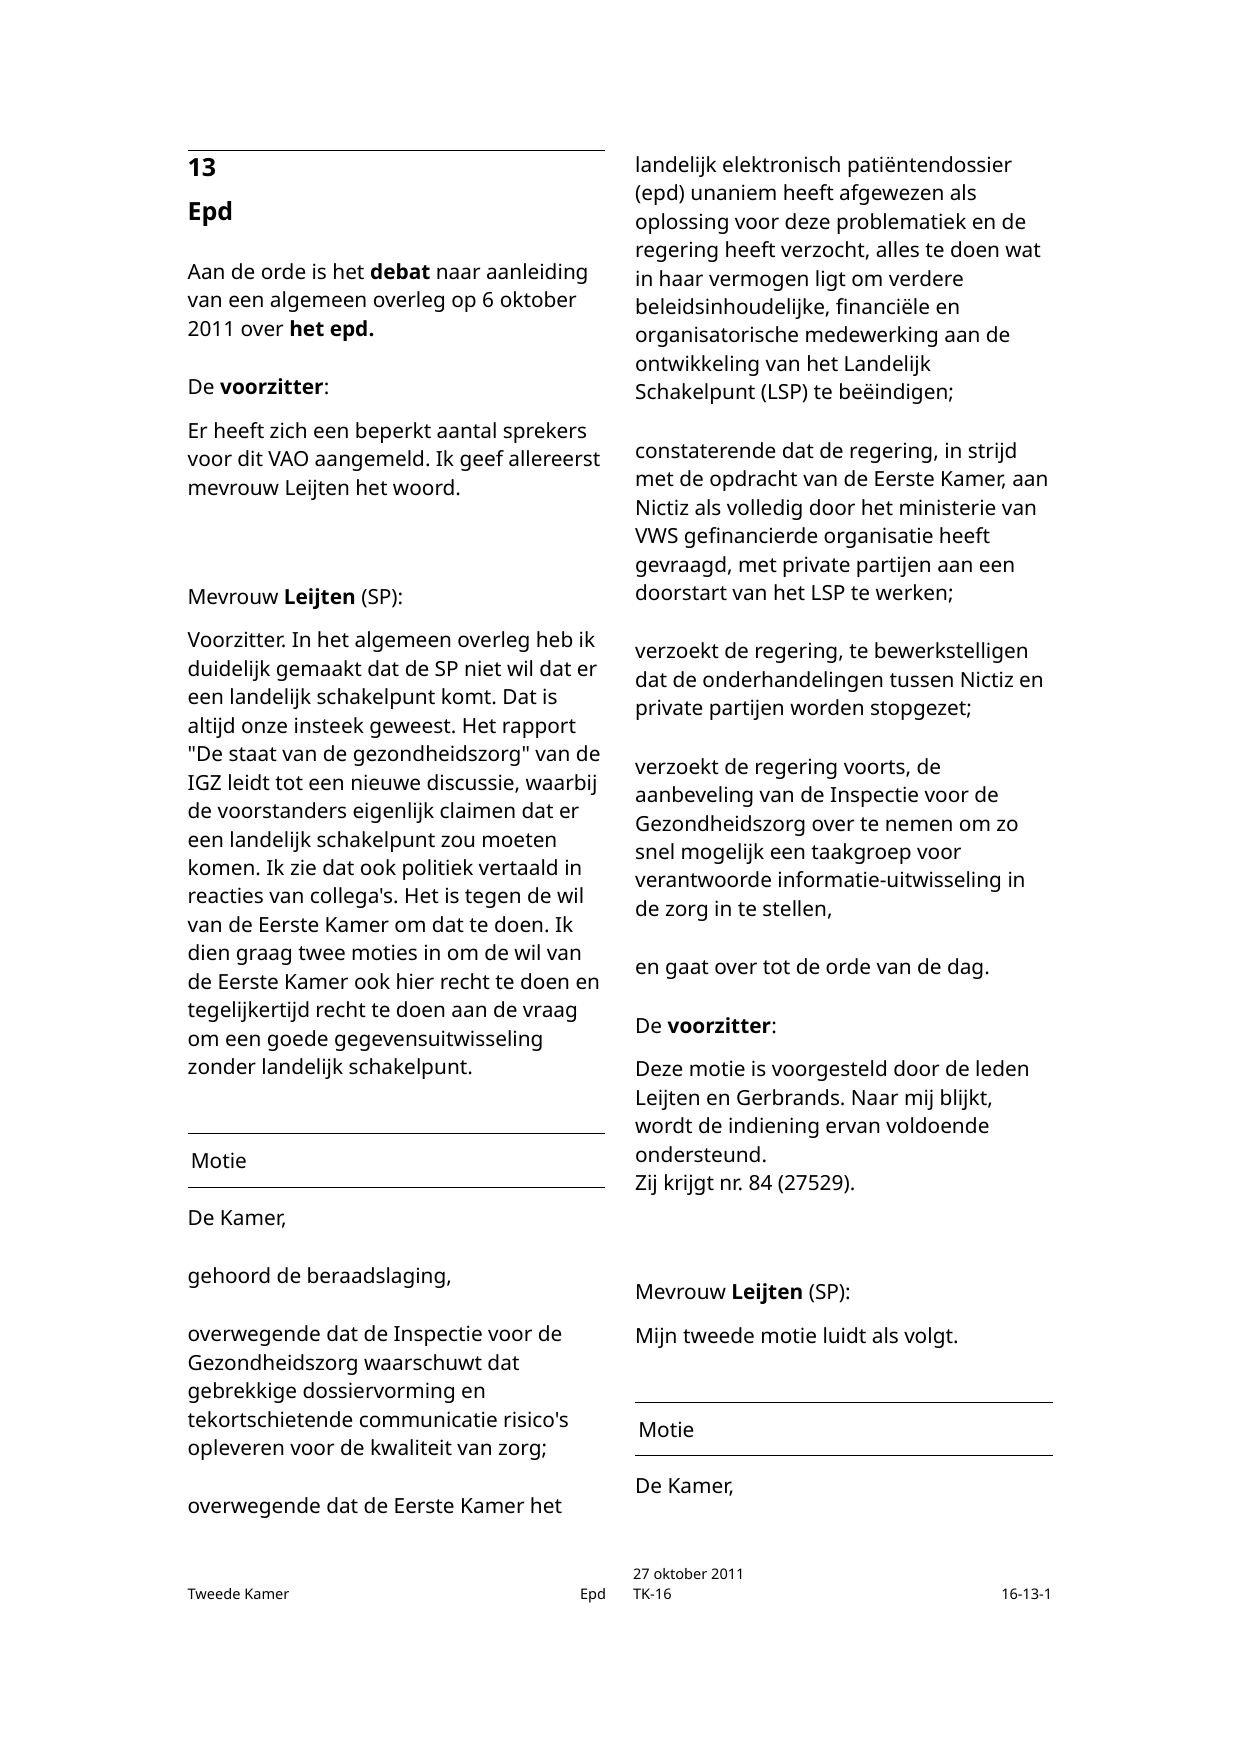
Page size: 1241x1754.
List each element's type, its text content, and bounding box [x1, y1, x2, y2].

subtitle Motie [635, 1403, 1053, 1455]
text en gaat over tot de orde van de dag. [635, 952, 1053, 981]
text verzoekt de regering, te bewerkstelligen dat de onderhandelingen tussen Nictiz en private partijen worden stopgezet; [635, 637, 1053, 722]
text Mijn tweede motie luidt als volgt. [635, 1321, 1053, 1349]
text Mevrouw Leijten (SP): [635, 1277, 1053, 1306]
text constaterende dat de regering, in strijd met de opdracht van de Eerste Kamer, aan Nictiz als volledig door het ministerie van VWS gefinancierde organisatie heeft gevraagd, met private partijen aan een doorstart van het LSP te werken; [635, 436, 1053, 607]
text landelijk elektronisch patiëntendossier (epd) unaniem heeft afgewezen als oplossing voor deze problematiek en de regering heeft verzocht, alles te doen wat in haar vermogen ligt om verdere beleidsinhoudelijke, financiële en organisatorische medewerking aan de ontwikkeling van het Landelijk Schakelpunt (LSP) te beëindigen; [635, 150, 1053, 406]
text Mevrouw Leijten (SP): [187, 582, 605, 611]
text  [187, 531, 605, 560]
text Epd [187, 193, 605, 227]
text Aan de orde is het debat naar aanleiding van een algemeen overleg op 6 oktober 2011 over het epd. [187, 257, 605, 342]
text overwegende dat de Eerste Kamer het [187, 1492, 605, 1520]
text Zij krijgt nr. 84 (27529). [635, 1168, 1053, 1197]
text Deze motie is voorgesteld door de leden Leijten en Gerbrands. Naar mij blijkt, wordt de indiening ervan voldoende ondersteund. [635, 1054, 1053, 1168]
text  [635, 1227, 1053, 1255]
text De Kamer, [187, 1203, 605, 1231]
subtitle Motie [187, 1134, 605, 1188]
text De voorzitter: [635, 1011, 1053, 1039]
text 13 [187, 151, 605, 184]
text verzoekt de regering voorts, de aanbeveling van de Inspectie voor de Gezondheidszorg over te nemen om zo snel mogelijk een taakgroep voor verantwoorde informatie-uitwisseling in de zorg in te stellen, [635, 752, 1053, 922]
text gehoord de beraadslaging, [187, 1261, 605, 1289]
text Er heeft zich een beperkt aantal sprekers voor dit VAO aangemeld. Ik geef allereerst mevrouw Leijten het woord. [187, 416, 605, 501]
text Voorzitter. In het algemeen overleg heb ik duidelijk gemaakt dat de SP niet wil dat er een landelijk schakelpunt komt. Dat is altijd onze insteek geweest. Het rapport "De staat van de gezondheidszorg" van de IGZ leidt tot een nieuwe discussie, waarbij de voorstanders eigenlijk claimen dat er een landelijk schakelpunt zou moeten komen. Ik zie dat ook politiek vertaald in reacties van collega's. Het is tegen de wil van de Eerste Kamer om dat te doen. Ik dien graag twee moties in om de wil van de Eerste Kamer ook hier recht te doen en tegelijkertijd recht te doen aan de vraag om een goede gegevensuitwisseling zonder landelijk schakelpunt. [187, 626, 605, 1081]
text De voorzitter: [187, 372, 605, 401]
text De Kamer, [635, 1471, 1053, 1500]
text overwegende dat de Inspectie voor de Gezondheidszorg waarschuwt dat gebrekkige dossiervorming en tekortschietende communicatie risico's opleveren voor de kwaliteit van zorg; [187, 1319, 605, 1462]
